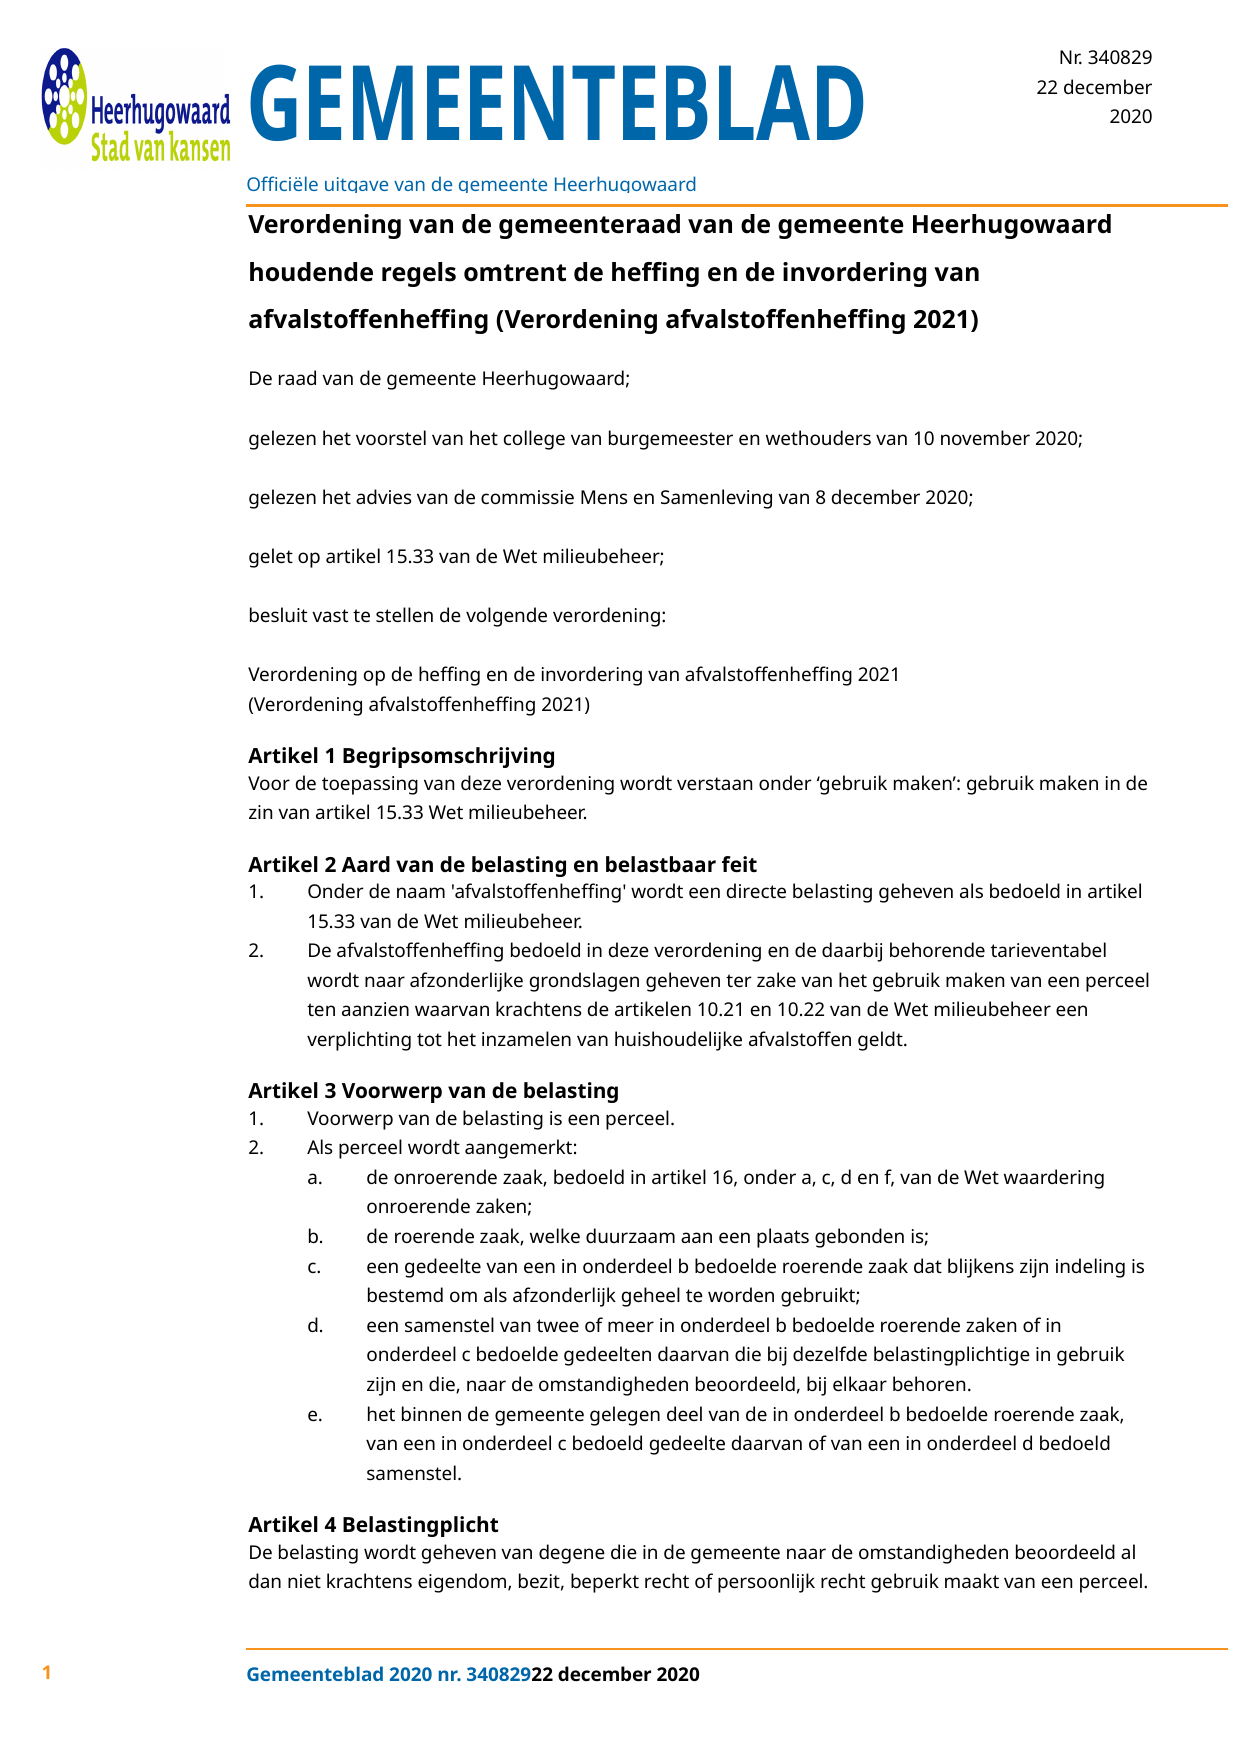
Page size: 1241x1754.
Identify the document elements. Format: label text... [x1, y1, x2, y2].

text De belasting wordt geheven van degene die in de gemeente naar de omstandigheden beoordeeld al dan niet krachtens eigendom, bezit, beperkt recht of persoonlijk recht gebruik maakt van een perceel. [248, 1539, 1152, 1594]
text besluit vast te stellen de volgende verordening: [248, 602, 1152, 628]
text (Verordening afvalstoffenheffing 2021) [248, 691, 1152, 717]
list een gedeelte van een in onderdeel b bedoelde roerende zaak dat blijkens zijn indeling is bestemd om als afzonderlijk geheel te worden gebruikt; [307, 1253, 1152, 1308]
picture [41, 47, 231, 172]
text Artikel 2 Aard van de belasting en belastbaar feit [248, 850, 1152, 878]
text Verordening op de heffing en de invordering van afvalstoffenheffing 2021 [248, 661, 1152, 687]
list de roerende zaak, welke duurzaam aan een plaats gebonden is; [307, 1223, 1152, 1249]
list de onroerende zaak, bedoeld in artikel 16, onder a, c, d en f, van de Wet waardering onroerende zaken; [307, 1164, 1152, 1219]
list Als perceel wordt aangemerkt: [248, 1134, 1152, 1160]
text gelezen het advies van de commissie Mens en Samenleving van 8 december 2020; [248, 484, 1152, 509]
text Voor de toepassing van deze verordening wordt verstaan onder ‘gebruik maken’: gebruik maken in de zin van artikel 15.33 Wet milieubeheer. [248, 770, 1152, 825]
list het binnen de gemeente gelegen deel van de in onderdeel b bedoelde roerende zaak, van een in onderdeel c bedoeld gedeelte daarvan of van een in onderdeel d bedoeld samenstel. [307, 1401, 1152, 1486]
list De afvalstoffenheffing bedoeld in deze verordening en de daarbij behorende tarieventabel wordt naar afzonderlijke grondslagen geheven ter zake van het gebruik maken van een perceel ten aanzien waarvan krachtens de artikelen 10.21 en 10.22 van de Wet milieubeheer een verplichting tot het inzamelen van huishoudelijke afvalstoffen geldt. [248, 937, 1152, 1052]
list een samenstel van twee of meer in onderdeel b bedoelde roerende zaken of in onderdeel c bedoelde gedeelten daarvan die bij dezelfde belastingplichtige in gebruik zijn en die, naar de omstandigheden beoordeeld, bij elkaar behoren. [307, 1312, 1152, 1397]
list Onder de naam 'afvalstoffenheffing' wordt een directe belasting geheven als bedoeld in artikel 15.33 van de Wet milieubeheer. [248, 878, 1152, 933]
text Artikel 1 Begripsomschrijving [248, 741, 1152, 770]
text De raad van de gemeente Heerhugowaard; [248, 366, 1152, 391]
text Verordening van de gemeenteraad van de gemeente Heerhugowaard houdende regels omtrent de heffing en de invordering van afvalstoffenheffing (Verordening afvalstoffenheffing 2021) [248, 207, 1152, 336]
list Voorwerp van de belasting is een perceel. [248, 1105, 1152, 1131]
text gelezen het voorstel van het college van burgemeester en wethouders van 10 november 2020; [248, 425, 1152, 450]
text gelet op artikel 15.33 van de Wet milieubeheer; [248, 543, 1152, 569]
text Artikel 4 Belastingplicht [248, 1510, 1152, 1539]
text Artikel 3 Voorwerp van de belasting [248, 1077, 1152, 1105]
